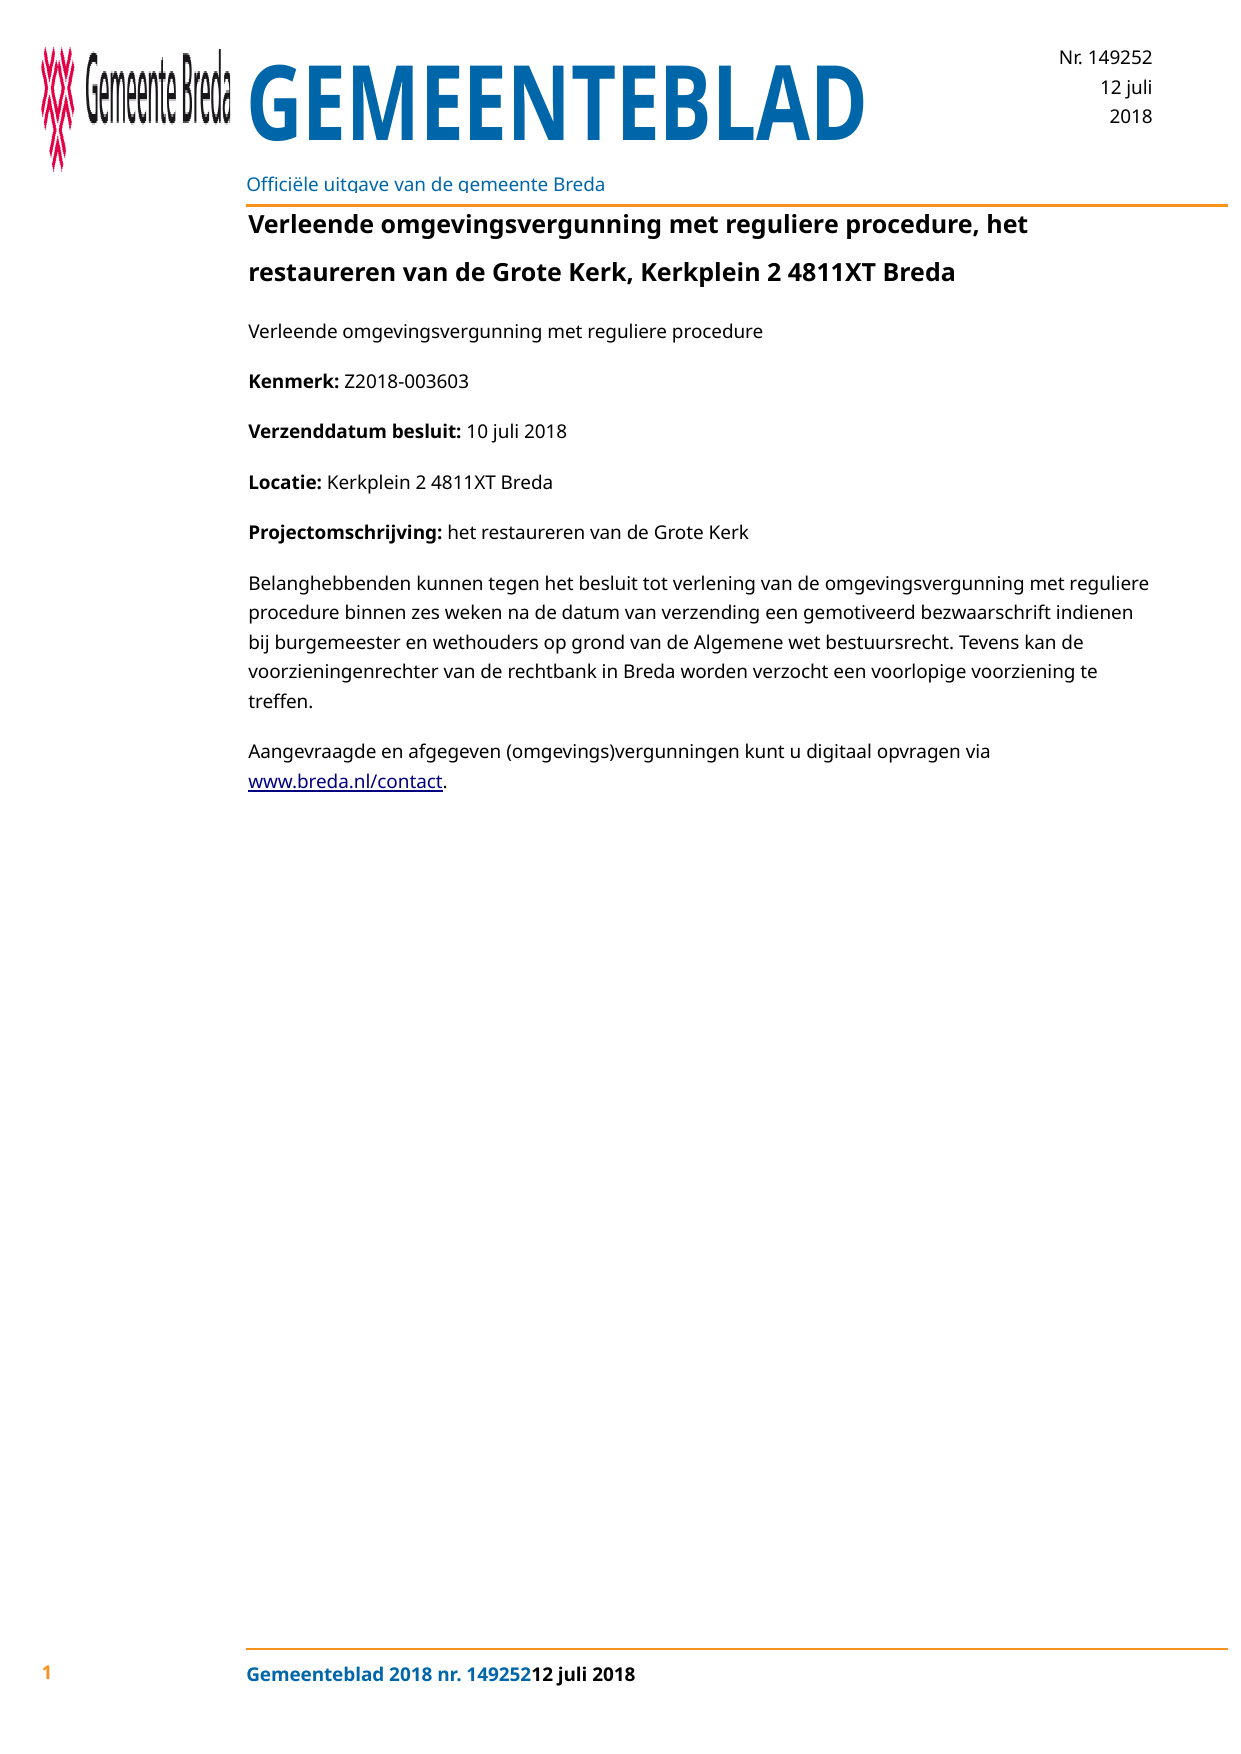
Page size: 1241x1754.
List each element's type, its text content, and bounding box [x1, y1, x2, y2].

text Verzenddatum besluit: 10 juli 2018 [248, 419, 1152, 444]
text Belanghebbenden kunnen tegen het besluit tot verlening van de omgevingsvergunning met reguliere procedure binnen zes weken na de datum van verzending een gemotiveerd bezwaarschrift indienen bij burgemeester en wethouders op grond van de Algemene wet bestuursrecht. Tevens kan de voorzieningenrechter van de rechtbank in Breda worden verzocht een voorlopige voorziening te treffen. [248, 570, 1152, 714]
text Verleende omgevingsvergunning met reguliere procedure [248, 318, 1152, 344]
picture [41, 47, 231, 172]
text Aangevraagde en afgegeven (omgevings)vergunningen kunt u digitaal opvragen via www.breda.nl/contact. [248, 739, 1152, 794]
text Verleende omgevingsvergunning met reguliere procedure, het restaureren van de Grote Kerk, Kerkplein 2 4811XT Breda [248, 207, 1152, 288]
text Locatie: Kerkplein 2 4811XT Breda [248, 469, 1152, 495]
text Projectomschrijving: het restaureren van de Grote Kerk [248, 519, 1152, 545]
text Kenmerk: Z2018-003603 [248, 368, 1152, 394]
